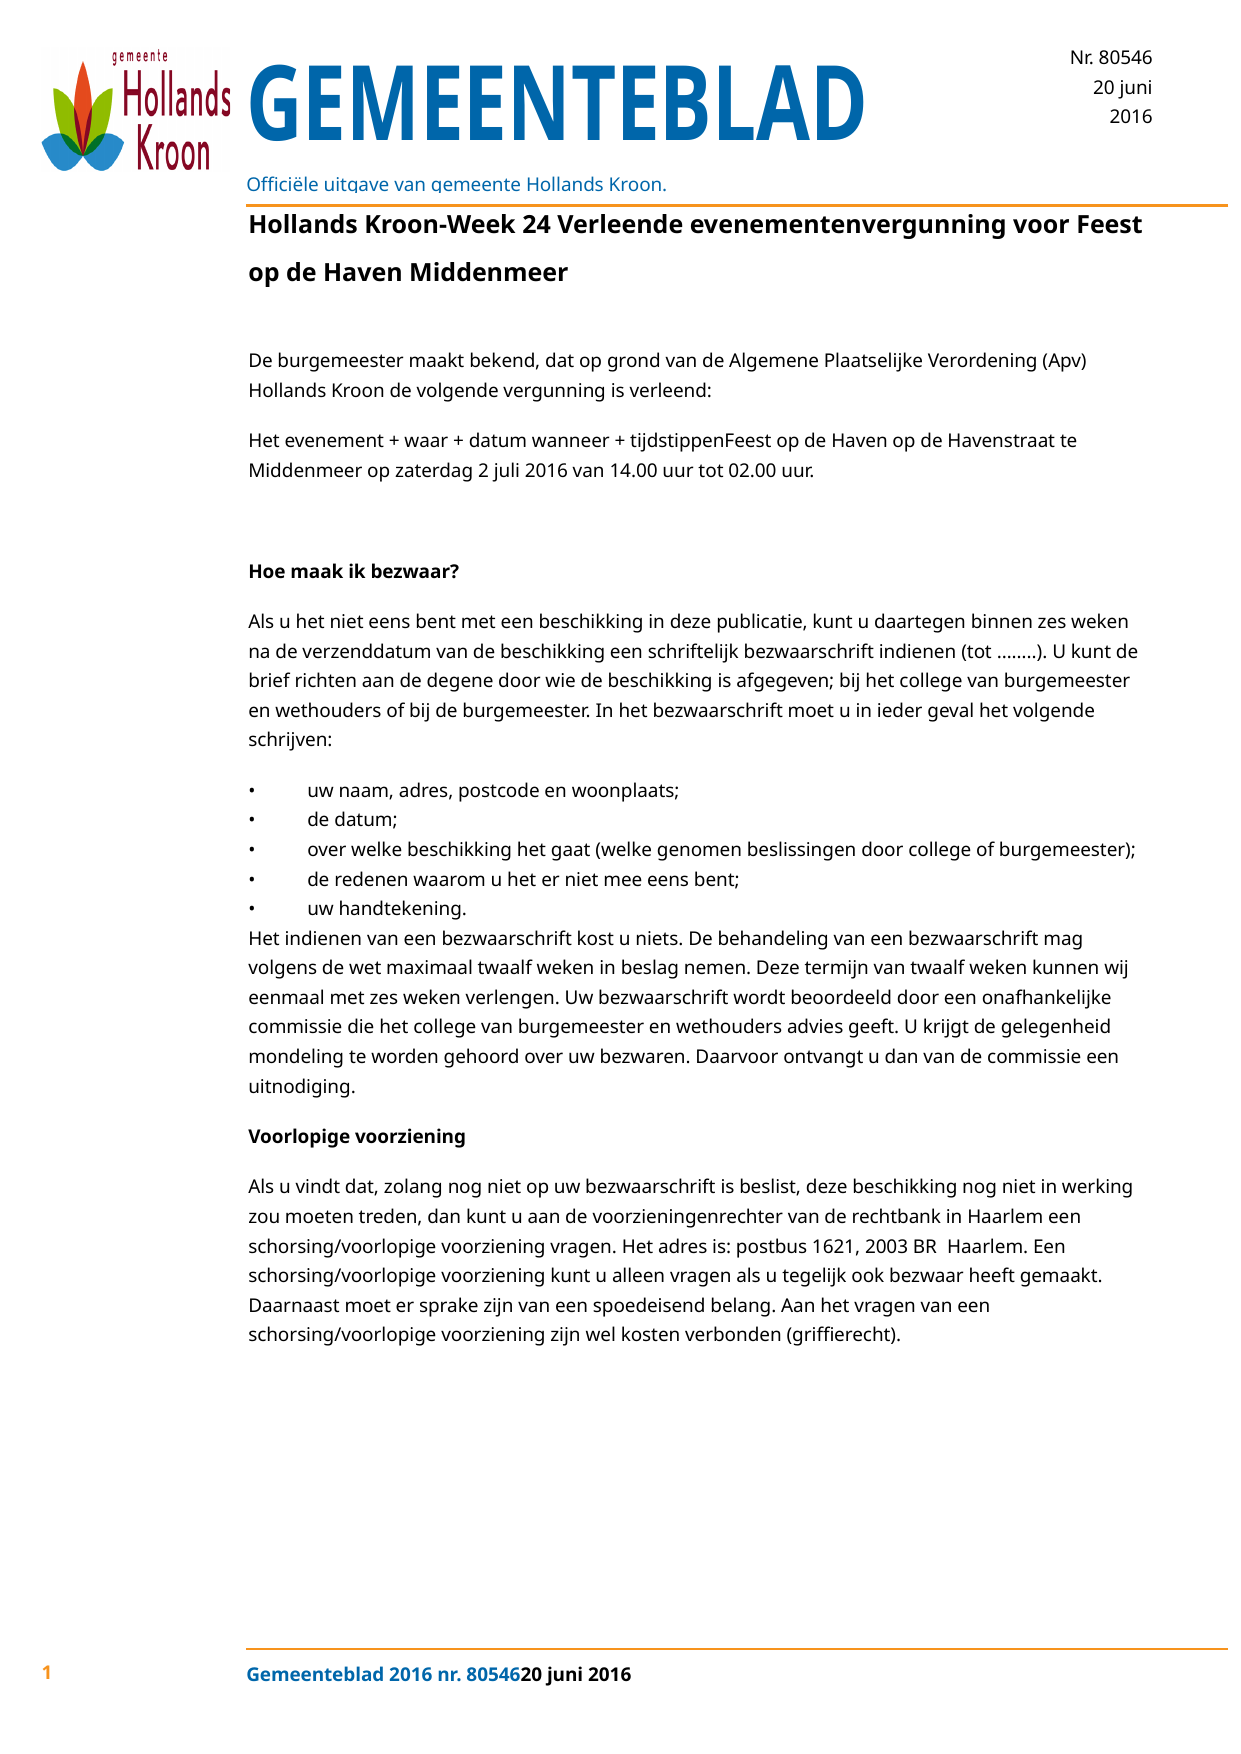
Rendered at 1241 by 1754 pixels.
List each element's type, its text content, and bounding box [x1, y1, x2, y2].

text Het evenement + waar + datum wanneer + tijdstippenFeest op de Haven op de Havenstraat te Middenmeer op zaterdag 2 juli 2016 van 14.00 uur tot 02.00 uur. [248, 427, 1152, 483]
list de redenen waarom u het er niet mee eens bent; [248, 866, 1152, 892]
text Als u het niet eens bent met een beschikking in deze publicatie, kunt u daartegen binnen zes weken na de verzenddatum van de beschikking een schriftelijk bezwaarschrift indienen (tot ……..). U kunt de brief richten aan de degene door wie de beschikking is afgegeven; bij het college van burgemeester en wethouders of bij de burgemeester. In het bezwaarschrift moet u in ieder geval het volgende schrijven: [248, 608, 1152, 752]
text Als u vindt dat, zolang nog niet op uw bezwaarschrift is beslist, deze beschikking nog niet in werking zou moeten treden, dan kunt u aan de voorzieningenrechter van de rechtbank in Haarlem een schorsing/voorlopige voorziening vragen. Het adres is: postbus 1621, 2003 BR Haarlem. Een schorsing/voorlopige voorziening kunt u alleen vragen als u tegelijk ook bezwaar heeft gemaakt. Daarnaast moet er sprake zijn van een spoedeisend belang. Aan het vragen van een schorsing/voorlopige voorziening zijn wel kosten verbonden (griffierecht). [248, 1174, 1152, 1347]
list uw naam, adres, postcode en woonplaats; [248, 777, 1152, 803]
text Hoe maak ik bezwaar? [248, 558, 1152, 584]
list uw handtekening. [248, 895, 1152, 921]
list over welke beschikking het gaat (welke genomen beslissingen door college of burgemeester); [248, 836, 1152, 862]
text De burgemeester maakt bekend, dat op grond van de Algemene Plaatselijke Verordening (Apv) Hollands Kroon de volgende vergunning is verleend: [248, 347, 1152, 403]
text Het indienen van een bezwaarschrift kost u niets. De behandeling van een bezwaarschrift mag volgens de wet maximaal twaalf weken in beslag nemen. Deze termijn van twaalf weken kunnen wij eenmaal met zes weken verlengen. Uw bezwaarschrift wordt beoordeeld door een onafhankelijke commissie die het college van burgemeester en wethouders advies geeft. U krijgt de gelegenheid mondeling te worden gehoord over uw bezwaren. Daarvoor ontvangt u dan van de commissie een uitnodiging. [248, 925, 1152, 1099]
text Hollands Kroon-Week 24 Verleende evenementenvergunning voor Feest op de Haven Middenmeer [248, 207, 1152, 288]
picture [41, 47, 231, 172]
list de datum; [248, 807, 1152, 832]
text Voorlopige voorziening [248, 1123, 1152, 1149]
